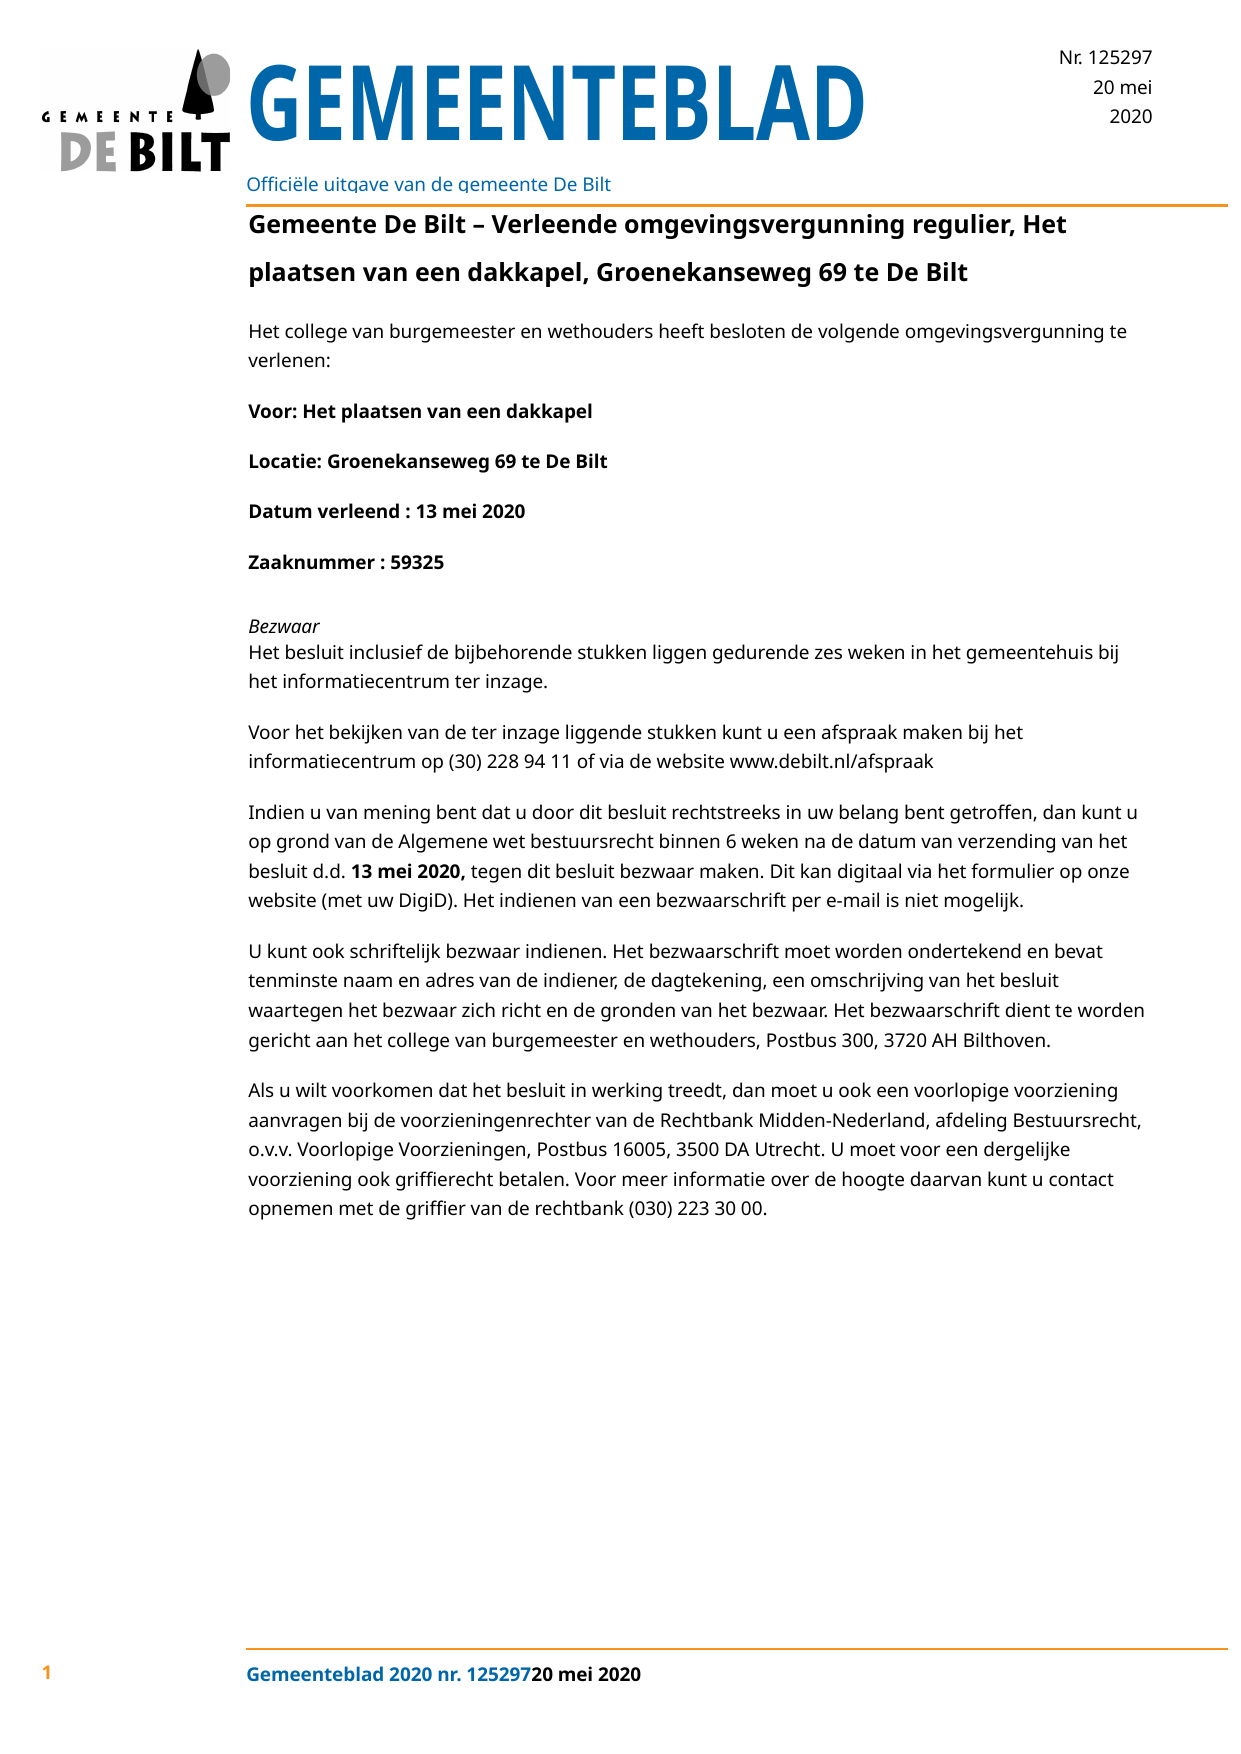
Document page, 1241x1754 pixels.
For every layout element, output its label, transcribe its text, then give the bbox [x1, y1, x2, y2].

text Bezwaar [248, 613, 1152, 639]
text Indien u van mening bent dat u door dit besluit rechtstreeks in uw belang bent getroffen, dan kunt u op grond van de Algemene wet bestuursrecht binnen 6 weken na de datum van verzending van het besluit d.d. 13 mei 2020, tegen dit besluit bezwaar maken. Dit kan digitaal via het formulier op onze website (met uw DigiD). Het indienen van een bezwaarschrift per e-mail is niet mogelijk. [248, 799, 1152, 913]
text Zaaknummer : 59325 [248, 549, 1152, 575]
text Voor: Het plaatsen van een dakkapel [248, 398, 1152, 424]
text Het college van burgemeester en wethouders heeft besloten de volgende omgevingsvergunning te verlenen: [248, 318, 1152, 373]
text Voor het bekijken van de ter inzage liggende stukken kunt u een afspraak maken bij het informatiecentrum op (30) 228 94 11 of via de website www.debilt.nl/afspraak [248, 719, 1152, 774]
text Datum verleend : 13 mei 2020 [248, 499, 1152, 524]
text Gemeente De Bilt – Verleende omgevingsvergunning regulier, Het plaatsen van een dakkapel, Groenekanseweg 69 te De Bilt [248, 207, 1152, 288]
text Als u wilt voorkomen dat het besluit in werking treedt, dan moet u ook een voorlopige voorziening aanvragen bij de voorzieningenrechter van de Rechtbank Midden-Nederland, afdeling Bestuursrecht, o.v.v. Voorlopige Voorzieningen, Postbus 16005, 3500 DA Utrecht. U moet voor een dergelijke voorziening ook griffierecht betalen. Voor meer informatie over de hoogte daarvan kunt u contact opnemen met de griffier van de rechtbank (030) 223 30 00. [248, 1077, 1152, 1221]
text U kunt ook schriftelijk bezwaar indienen. Het bezwaarschrift moet worden ondertekend en bevat tenminste naam en adres van de indiener, de dagtekening, een omschrijving van het besluit waartegen het bezwaar zich richt en de gronden van het bezwaar. Het bezwaarschrift dient te worden gericht aan het college van burgemeester en wethouders, Postbus 300, 3720 AH Bilthoven. [248, 938, 1152, 1052]
picture [41, 47, 231, 172]
text Het besluit inclusief de bijbehorende stukken liggen gedurende zes weken in het gemeentehuis bij het informatiecentrum ter inzage. [248, 639, 1152, 694]
text Locatie: Groenekanseweg 69 te De Bilt [248, 448, 1152, 474]
